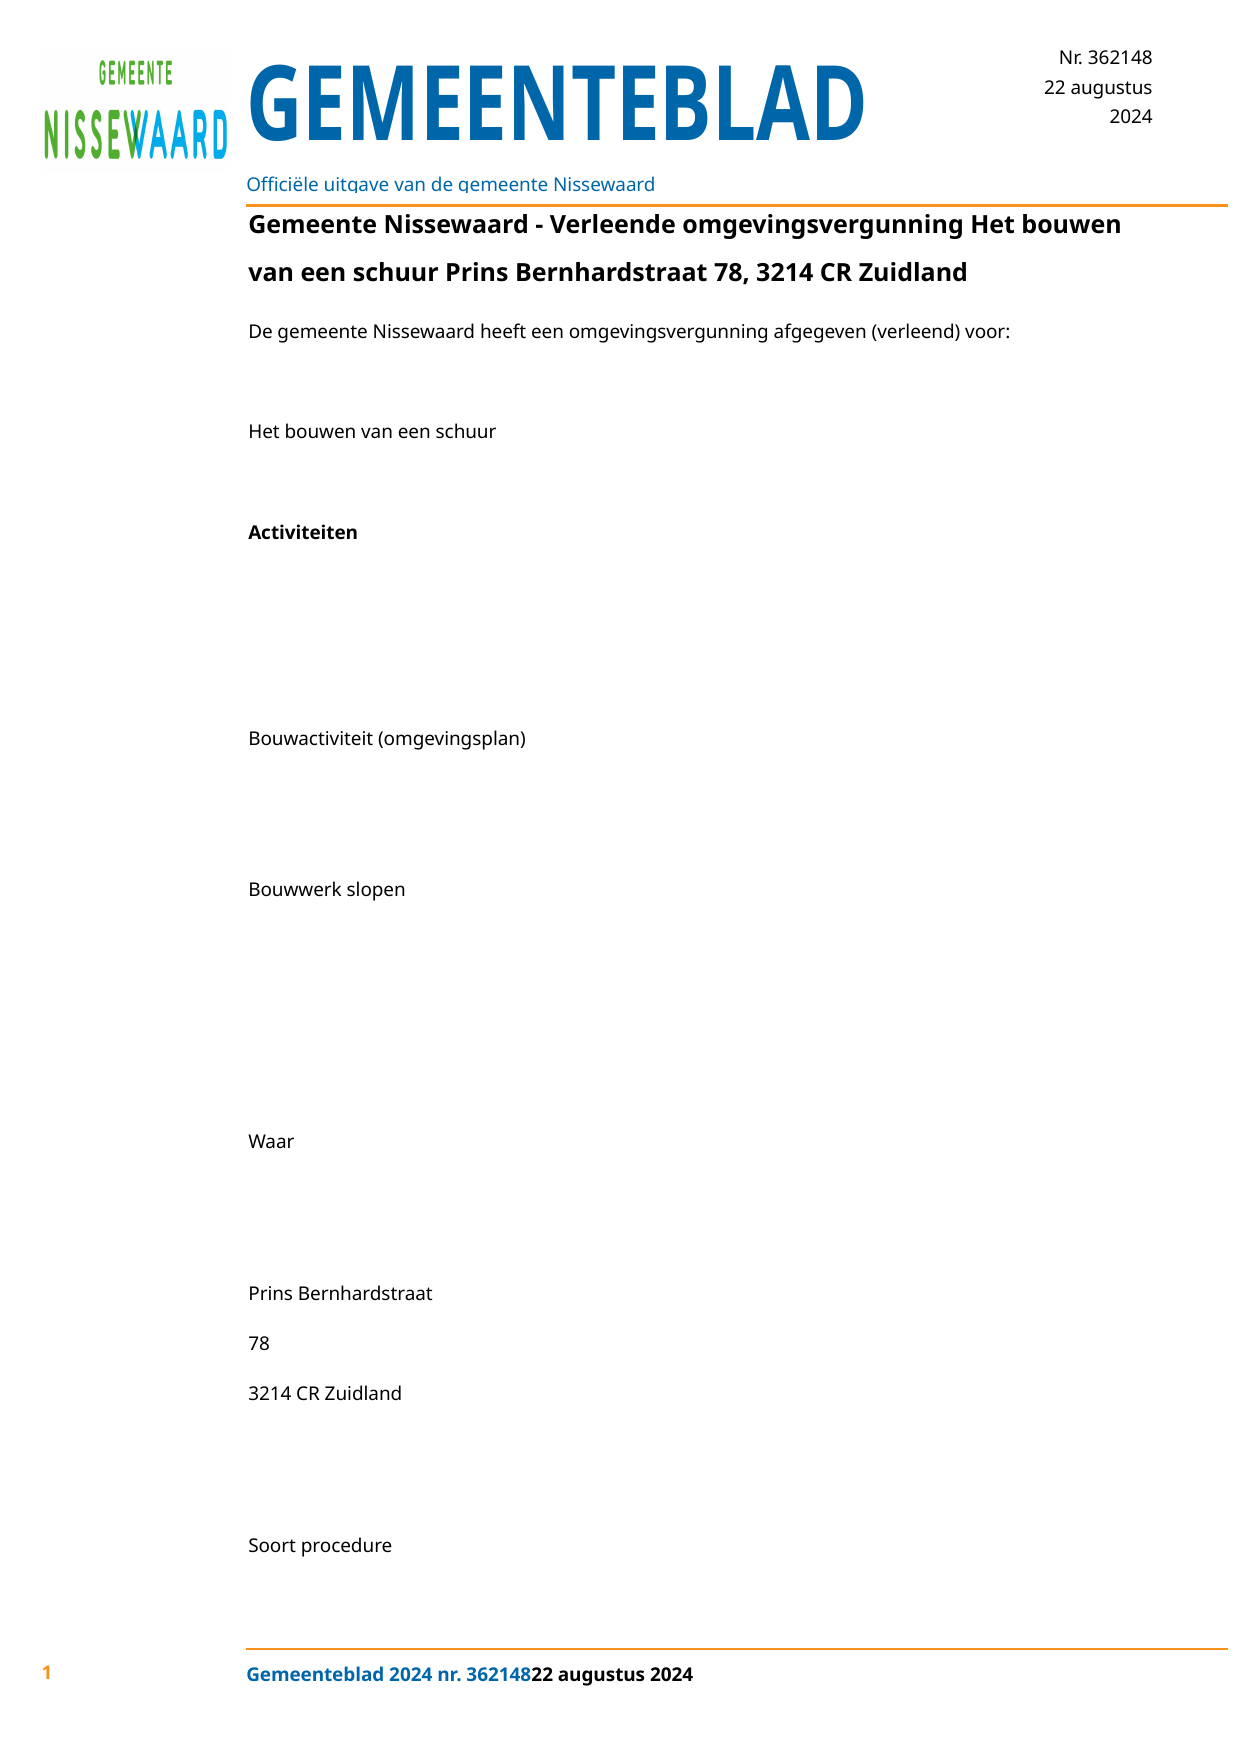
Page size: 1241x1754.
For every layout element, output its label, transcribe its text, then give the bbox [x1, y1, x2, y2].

picture [41, 47, 231, 172]
text 3214 CR Zuidland [248, 1381, 1152, 1406]
text 78 [248, 1330, 1152, 1356]
text ﻿ [248, 570, 1152, 599]
text Bouwactiviteit (omgevingsplan) [248, 725, 1152, 751]
text Prins Bernhardstraat [248, 1280, 1152, 1306]
text Activiteiten [248, 519, 1152, 545]
text De gemeente Nissewaard heeft een omgevingsvergunning afgegeven (verleend) voor: [248, 318, 1152, 344]
text Soort procedure [248, 1532, 1152, 1558]
text Gemeente Nissewaard - Verleende omgevingsvergunning Het bouwen van een schuur Prins Bernhardstraat 78, 3214 CR Zuidland [248, 207, 1152, 288]
text Het bouwen van een schuur [248, 419, 1152, 444]
text Bouwwerk slopen [248, 876, 1152, 902]
text Waar [248, 1128, 1152, 1154]
